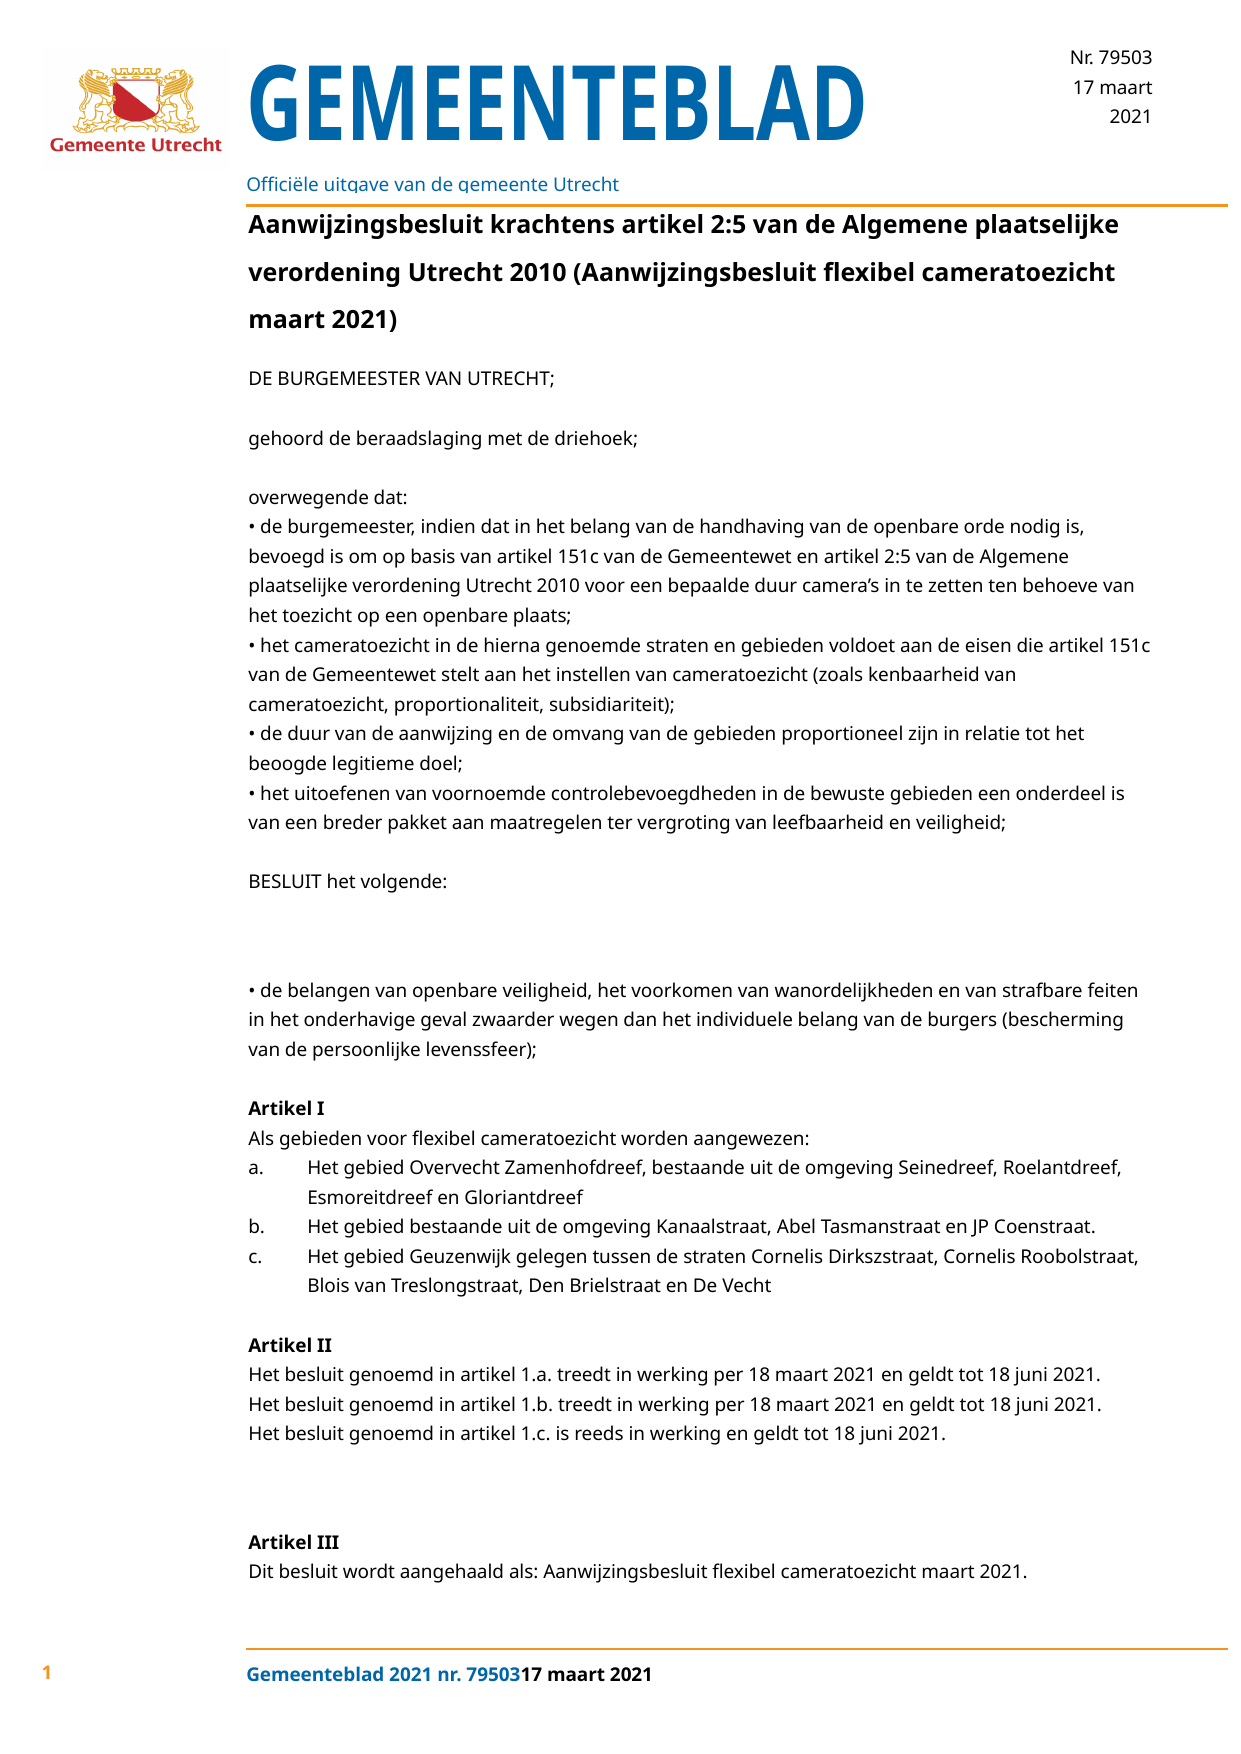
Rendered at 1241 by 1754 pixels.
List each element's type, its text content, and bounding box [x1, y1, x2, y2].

text Dit besluit wordt aangehaald als: Aanwijzingsbesluit flexibel cameratoezicht maart 2021. [248, 1559, 1152, 1584]
text Het besluit genoemd in artikel 1.b. treedt in werking per 18 maart 2021 en geldt tot 18 juni 2021. [248, 1391, 1152, 1417]
text overwegende dat: [248, 484, 1152, 509]
text Aanwijzingsbesluit krachtens artikel 2:5 van de Algemene plaatselijke verordening Utrecht 2010 (Aanwijzingsbesluit flexibel cameratoezicht maart 2021) [248, 207, 1152, 336]
text • de burgemeester, indien dat in het belang van de handhaving van de openbare orde nodig is, bevoegd is om op basis van artikel 151c van de Gemeentewet en artikel 2:5 van de Algemene plaatselijke verordening Utrecht 2010 voor een bepaalde duur camera’s in te zetten ten behoeve van het toezicht op een openbare plaats; [248, 513, 1152, 628]
text Artikel I [248, 1095, 1152, 1121]
text Artikel III [248, 1529, 1152, 1555]
list Het gebied Geuzenwijk gelegen tussen de straten Cornelis Dirkszstraat, Cornelis Roobolstraat, Blois van Treslongstraat, Den Brielstraat en De Vecht [248, 1243, 1152, 1298]
picture [41, 47, 231, 172]
text • de duur van de aanwijzing en de omvang van de gebieden proportioneel zijn in relatie tot het beoogde legitieme doel; [248, 721, 1152, 776]
text Artikel II [248, 1332, 1152, 1358]
text Het besluit genoemd in artikel 1.a. treedt in werking per 18 maart 2021 en geldt tot 18 juni 2021. [248, 1361, 1152, 1387]
text DE BURGEMEESTER VAN UTRECHT; [248, 366, 1152, 391]
text • de belangen van openbare veiligheid, het voorkomen van wanordelijkheden en van strafbare feiten in het onderhavige geval zwaarder wegen dan het individuele belang van de burgers (bescherming van de persoonlijke levenssfeer); [248, 977, 1152, 1062]
list Het gebied Overvecht Zamenhofdreef, bestaande uit de omgeving Seinedreef, Roelantdreef, Esmoreitdreef en Gloriantdreef [248, 1154, 1152, 1210]
text gehoord de beraadslaging met de driehoek; [248, 425, 1152, 450]
text BESLUIT het volgende: [248, 868, 1152, 894]
text Het besluit genoemd in artikel 1.c. is reeds in werking en geldt tot 18 juni 2021. [248, 1421, 1152, 1446]
list Het gebied bestaande uit de omgeving Kanaalstraat, Abel Tasmanstraat en JP Coenstraat. [248, 1213, 1152, 1239]
text • het cameratoezicht in de hierna genoemde straten en gebieden voldoet aan de eisen die artikel 151c van de Gemeentewet stelt aan het instellen van cameratoezicht (zoals kenbaarheid van cameratoezicht, proportionaliteit, subsidiariteit); [248, 632, 1152, 717]
text Als gebieden voor flexibel cameratoezicht worden aangewezen: [248, 1125, 1152, 1151]
text • het uitoefenen van voornoemde controlebevoegdheden in de bewuste gebieden een onderdeel is van een breder pakket aan maatregelen ter vergroting van leefbaarheid en veiligheid; [248, 780, 1152, 835]
